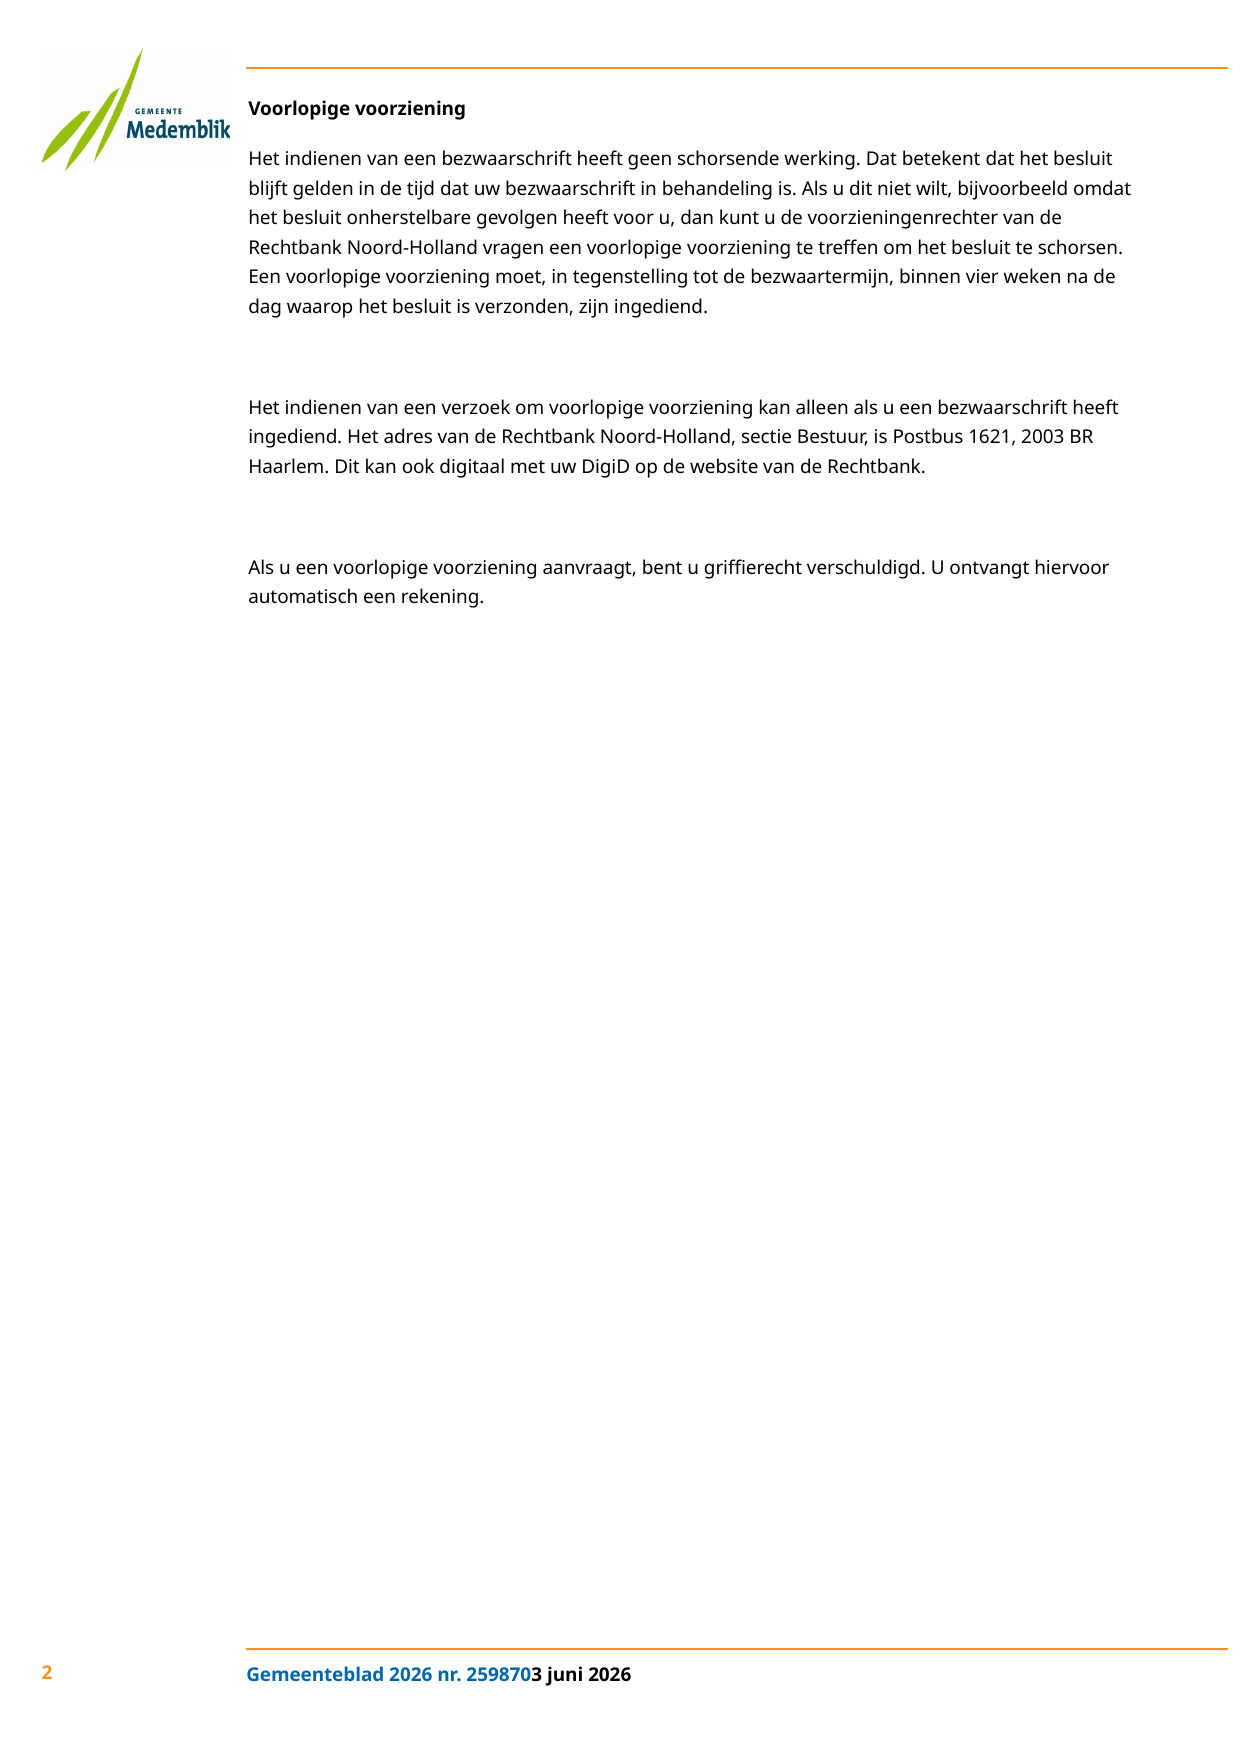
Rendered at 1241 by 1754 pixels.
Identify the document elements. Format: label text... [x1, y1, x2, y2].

picture [41, 47, 231, 172]
text Als u een voorlopige voorziening aanvraagt, bent u griffierecht verschuldigd. U ontvangt hiervoor automatisch een rekening. [248, 554, 1152, 609]
text Het indienen van een verzoek om voorlopige voorziening kan alleen als u een bezwaarschrift heeft ingediend. Het adres van de Rechtbank Noord-Holland, sectie Bestuur, is Postbus 1621, 2003 BR Haarlem. Dit kan ook digitaal met uw DigiD op de website van de Rechtbank. [248, 394, 1152, 479]
text Voorlopige voorziening [248, 95, 1152, 121]
text Het indienen van een bezwaarschrift heeft geen schorsende werking. Dat betekent dat het besluit blijft gelden in de tijd dat uw bezwaarschrift in behandeling is. Als u dit niet wilt, bijvoorbeeld omdat het besluit onherstelbare gevolgen heeft voor u, dan kunt u de voorzieningenrechter van de Rechtbank Noord-Holland vragen een voorlopige voorziening te treffen om het besluit te schorsen. Een voorlopige voorziening moet, in tegenstelling tot de bezwaartermijn, binnen vier weken na de dag waarop het besluit is verzonden, zijn ingediend. [248, 145, 1152, 319]
